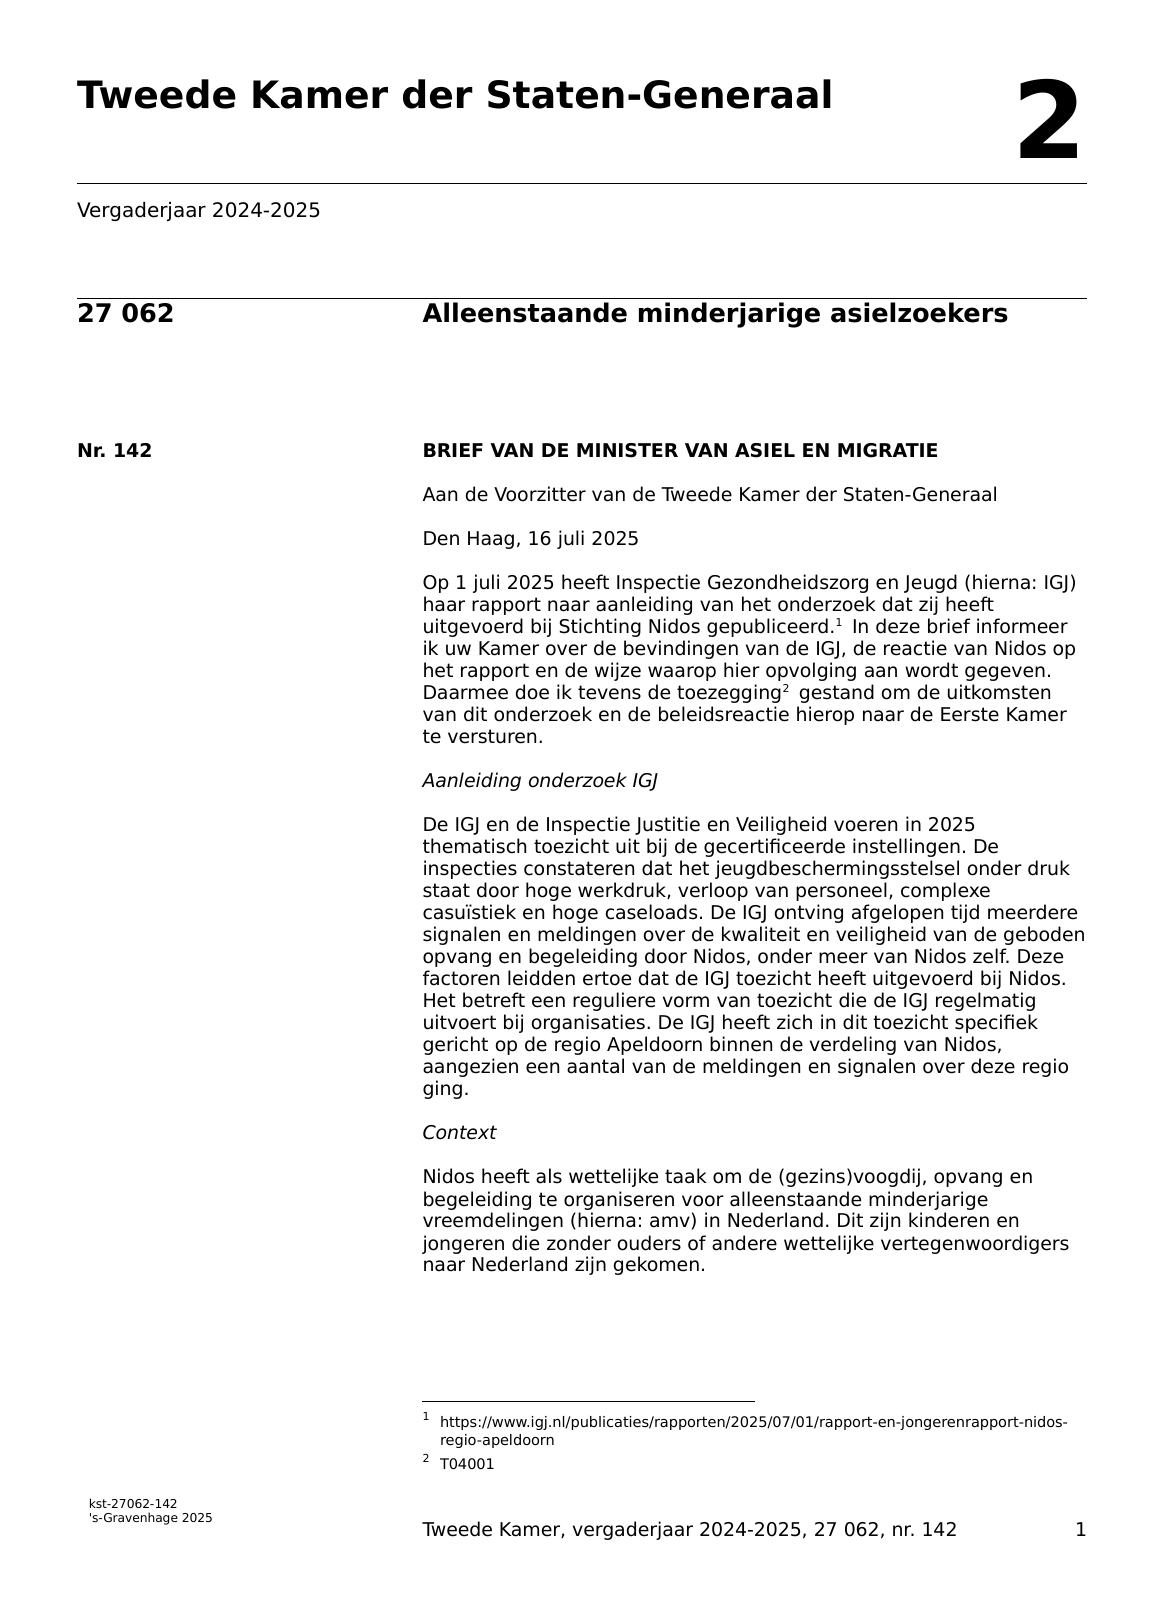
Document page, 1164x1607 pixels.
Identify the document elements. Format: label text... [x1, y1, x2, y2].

subtitle Context [422, 1122, 1087, 1144]
subtitle 27 062 Alleenstaande minderjarige asielzoekers [77, 299, 1087, 329]
text De IGJ en de Inspectie Justitie en Veiligheid voeren in 2025 thematisch toezicht uit bij de gecertificeerde instellingen. De inspecties constateren dat het jeugdbeschermingsstelsel onder druk staat door hoge werkdruk, verloop van personeel, complexe casuïstiek en hoge caseloads. De IGJ ontving afgelopen tijd meerdere signalen en meldingen over de kwaliteit en veiligheid van de geboden opvang en begeleiding door Nidos, onder meer van Nidos zelf. Deze factoren leidden ertoe dat de IGJ toezicht heeft uitgevoerd bij Nidos. Het betreft een reguliere vorm van toezicht die de IGJ regelmatig uitvoert bij organisaties. De IGJ heeft zich in dit toezicht specifiek gericht op de regio Apeldoorn binnen de verdeling van Nidos, aangezien een aantal van de meldingen en signalen over deze regio ging. [422, 814, 1087, 1100]
text 's-Gravenhage 2025 [88, 1511, 323, 1525]
text Op 1 juli 2025 heeft Inspectie Gezondheidszorg en Jeugd (hierna: IGJ) haar rapport naar aanleiding van het onderzoek dat zij heeft uitgevoerd bij Stichting Nidos gepubliceerd. In deze brief informeer ik uw Kamer over de bevindingen van de IGJ, de reactie van Nidos op het rapport en de wijze waarop hier opvolging aan wordt gegeven. Daarmee doe ik tevens de toezegging gestand om de uitkomsten van dit onderzoek en de beleidsreactie hierop naar de Eerste Kamer te versturen. [422, 572, 1087, 748]
subtitle Aanleiding onderzoek IGJ [422, 770, 1087, 792]
text Aan de Voorzitter van de Tweede Kamer der Staten-Generaal [422, 484, 1087, 506]
table_header Tweede Kamer der Staten-Generaal [77, 59, 886, 183]
text https://www.igj.nl/publicaties/rapporten/2025/07/01/rapport-en-jongerenrapport-nidos-regio-apeldoorn [422, 1410, 1087, 1449]
table_header 2 [886, 59, 1087, 183]
table_cell Vergaderjaar 2024-2025 [77, 184, 1087, 298]
text T04001 [422, 1452, 1087, 1474]
text kst-27062-142 [88, 1497, 323, 1511]
subtitle Nr. 142 BRIEF VAN DE MINISTER VAN ASIEL EN MIGRATIE [77, 440, 1087, 462]
text Nidos heeft als wettelijke taak om de (gezins)voogdij, opvang en begeleiding te organiseren voor alleenstaande minderjarige vreemdelingen (hierna: amv) in Nederland. Dit zijn kinderen en jongeren die zonder ouders of andere wettelijke vertegenwoordigers naar Nederland zijn gekomen. [422, 1166, 1087, 1276]
text Den Haag, 16 juli 2025 [422, 528, 1087, 550]
